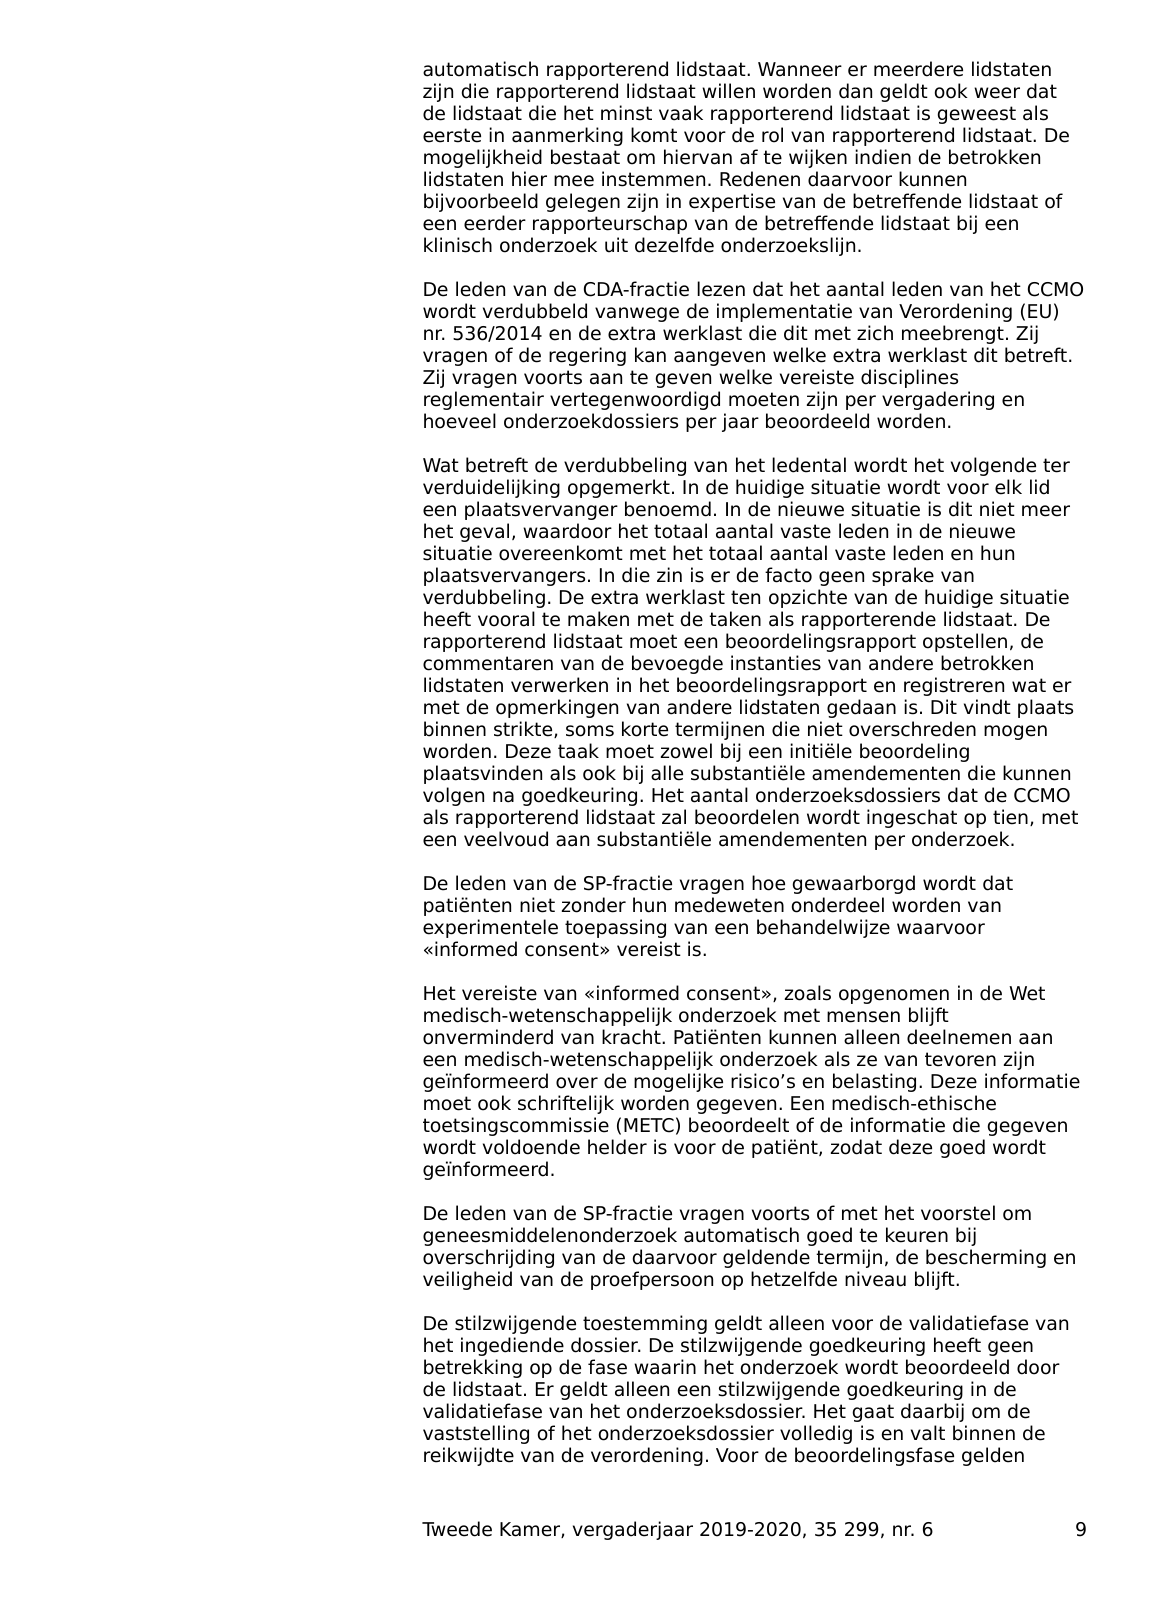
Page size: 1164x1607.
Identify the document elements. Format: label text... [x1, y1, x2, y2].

text De leden van de SP-fractie vragen hoe gewaarborgd wordt dat patiënten niet zonder hun medeweten onderdeel worden van experimentele toepassing van een behandelwijze waarvoor «informed consent» vereist is. [422, 873, 1087, 961]
text Het vereiste van «informed consent», zoals opgenomen in de Wet medisch-wetenschappelijk onderzoek met mensen blijft onverminderd van kracht. Patiënten kunnen alleen deelnemen aan een medisch-wetenschappelijk onderzoek als ze van tevoren zijn geïnformeerd over de mogelijke risico’s en belasting. Deze informatie moet ook schriftelijk worden gegeven. Een medisch-ethische toetsingscommissie (METC) beoordeelt of de informatie die gegeven wordt voldoende helder is voor de patiënt, zodat deze goed wordt geïnformeerd. [422, 983, 1087, 1181]
text De leden van de CDA-fractie lezen dat het aantal leden van het CCMO wordt verdubbeld vanwege de implementatie van Verordening (EU) nr. 536/2014 en de extra werklast die dit met zich meebrengt. Zij vragen of de regering kan aangeven welke extra werklast dit betreft. Zij vragen voorts aan te geven welke vereiste disciplines reglementair vertegenwoordigd moeten zijn per vergadering en hoeveel onderzoekdossiers per jaar beoordeeld worden. [422, 279, 1087, 433]
text De stilzwijgende toestemming geldt alleen voor de validatiefase van het ingediende dossier. De stilzwijgende goedkeuring heeft geen betrekking op de fase waarin het onderzoek wordt beoordeeld door de lidstaat. Er geldt alleen een stilzwijgende goedkeuring in de validatiefase van het onderzoeksdossier. Het gaat daarbij om de vaststelling of het onderzoeksdossier volledig is en valt binnen de reikwijdte van de verordening. Voor de beoordelingsfase gelden [422, 1313, 1087, 1467]
text De leden van de SP-fractie vragen voorts of met het voorstel om geneesmiddelenonderzoek automatisch goed te keuren bij overschrijding van de daarvoor geldende termijn, de bescherming en veiligheid van de proefpersoon op hetzelfde niveau blijft. [422, 1203, 1087, 1291]
text automatisch rapporterend lidstaat. Wanneer er meerdere lidstaten zijn die rapporterend lidstaat willen worden dan geldt ook weer dat de lidstaat die het minst vaak rapporterend lidstaat is geweest als eerste in aanmerking komt voor de rol van rapporterend lidstaat. De mogelijkheid bestaat om hiervan af te wijken indien de betrokken lidstaten hier mee instemmen. Redenen daarvoor kunnen bijvoorbeeld gelegen zijn in expertise van de betreffende lidstaat of een eerder rapporteurschap van de betreffende lidstaat bij een klinisch onderzoek uit dezelfde onderzoekslijn. [422, 59, 1087, 257]
text Wat betreft de verdubbeling van het ledental wordt het volgende ter verduidelijking opgemerkt. In de huidige situatie wordt voor elk lid een plaatsvervanger benoemd. In de nieuwe situatie is dit niet meer het geval, waardoor het totaal aantal vaste leden in de nieuwe situatie overeenkomt met het totaal aantal vaste leden en hun plaatsvervangers. In die zin is er de facto geen sprake van verdubbeling. De extra werklast ten opzichte van de huidige situatie heeft vooral te maken met de taken als rapporterende lidstaat. De rapporterend lidstaat moet een beoordelingsrapport opstellen, de commentaren van de bevoegde instanties van andere betrokken lidstaten verwerken in het beoordelingsrapport en registreren wat er met de opmerkingen van andere lidstaten gedaan is. Dit vindt plaats binnen strikte, soms korte termijnen die niet overschreden mogen worden. Deze taak moet zowel bij een initiële beoordeling plaatsvinden als ook bij alle substantiële amendementen die kunnen volgen na goedkeuring. Het aantal onderzoeksdossiers dat de CCMO als rapporterend lidstaat zal beoordelen wordt ingeschat op tien, met een veelvoud aan substantiële amendementen per onderzoek. [422, 455, 1087, 851]
